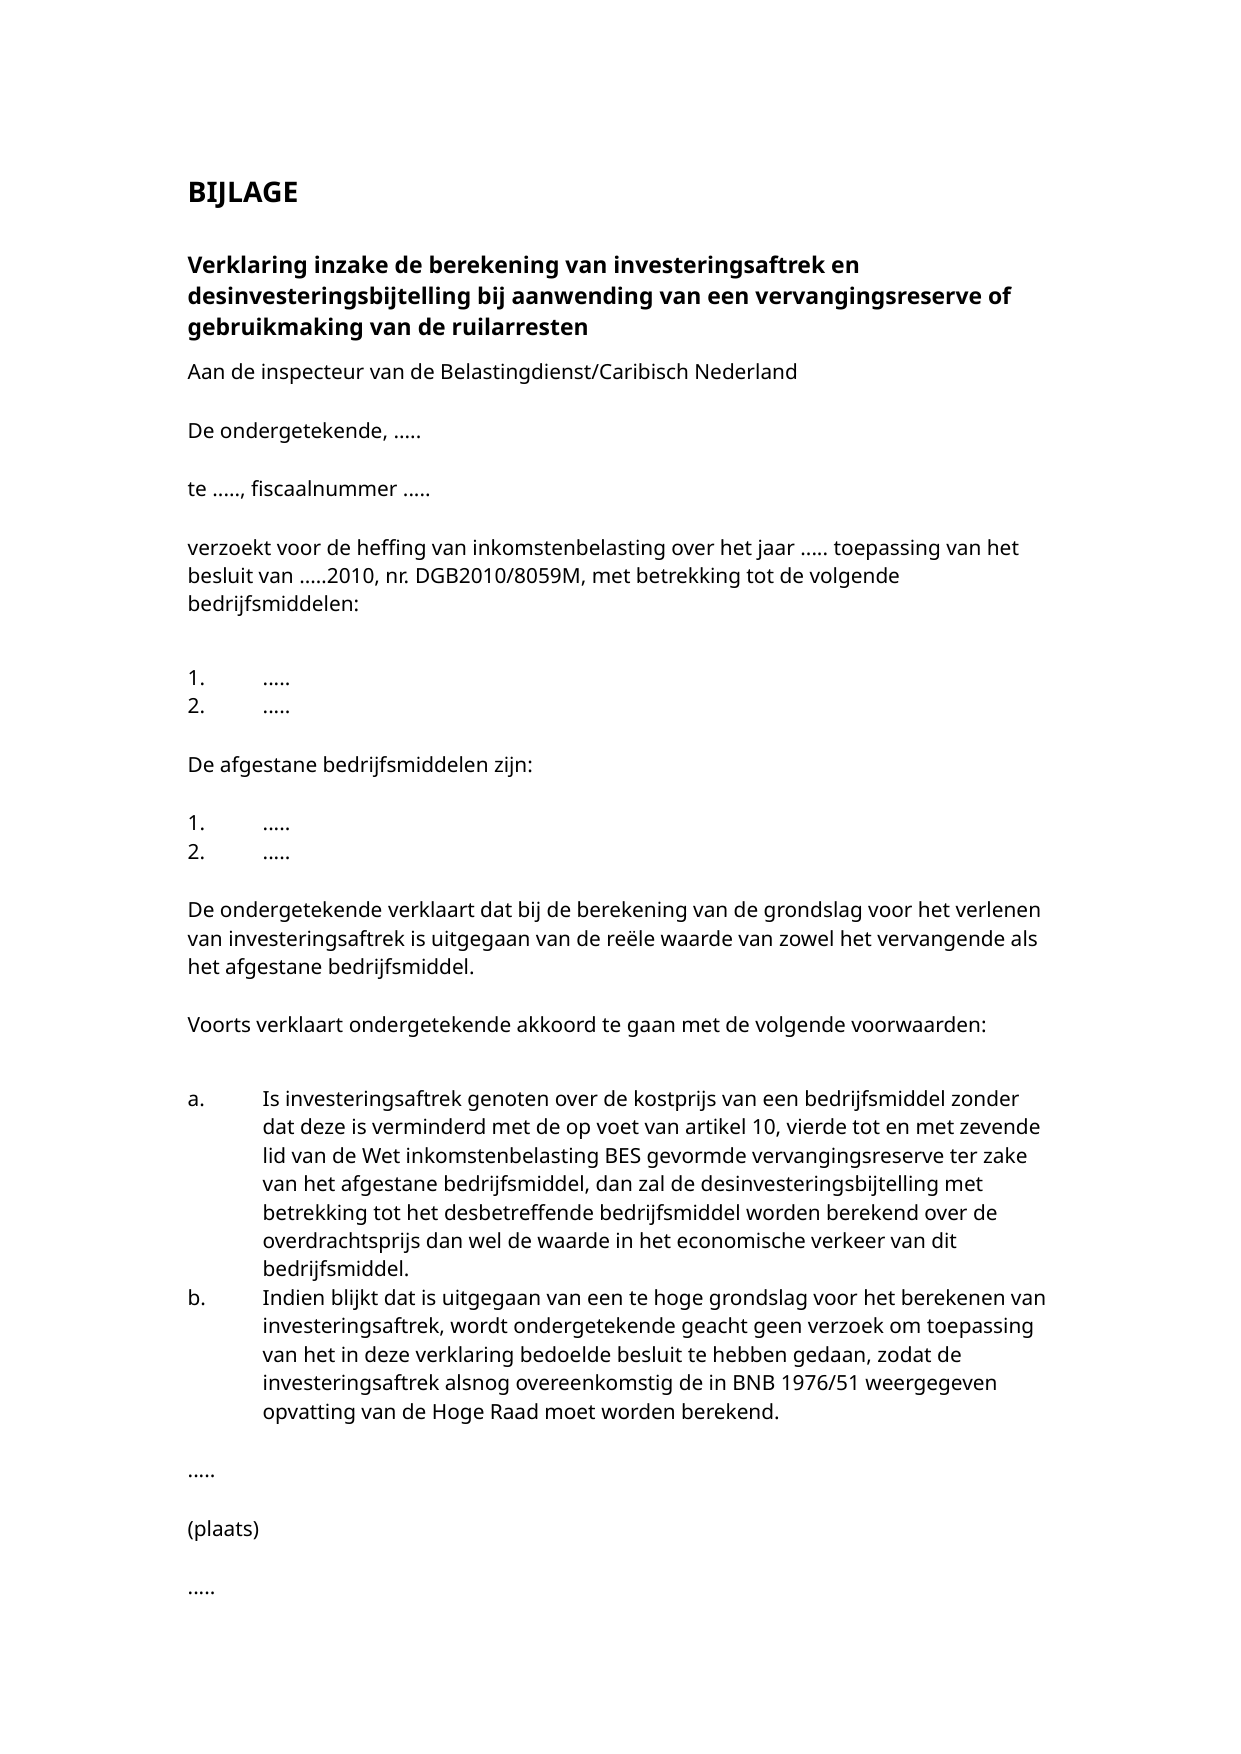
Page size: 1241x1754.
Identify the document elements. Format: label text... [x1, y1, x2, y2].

subtitle Verklaring inzake de berekening van investeringsaftrek en desinvesteringsbijtelling bij aanwending van een vervangingsreserve of gebruikmaking van de ruilarresten [187, 249, 1053, 342]
subtitle BIJLAGE [187, 172, 1053, 211]
list ..... [187, 837, 1053, 865]
text ..... [187, 1572, 1053, 1601]
list ..... [187, 691, 1053, 720]
text Aan de inspecteur van de Belastingdienst/Caribisch Nederland [187, 357, 1053, 386]
text De afgestane bedrijfsmiddelen zijn: [187, 750, 1053, 778]
text te ....., fiscaalnummer ..... [187, 474, 1053, 503]
text verzoekt voor de heffing van inkomstenbelasting over het jaar ..... toepassing van het besluit van ..…2010, nr. DGB2010/8059M, met betrekking tot de volgende bedrijfsmiddelen: [187, 533, 1053, 618]
list ..... [187, 663, 1053, 691]
list Indien blijkt dat is uitgegaan van een te hoge grondslag voor het berekenen van investeringsaftrek, wordt ondergetekende geacht geen verzoek om toepassing van het in deze verklaring bedoelde besluit te hebben gedaan, zodat de investeringsaftrek alsnog overeenkomstig de in BNB 1976/51 weergegeven opvatting van de Hoge Raad moet worden berekend. [187, 1283, 1053, 1425]
text (plaats) [187, 1514, 1053, 1542]
text De ondergetekende, ..... [187, 416, 1053, 444]
list ..... [187, 808, 1053, 837]
text Voorts verklaart ondergetekende akkoord te gaan met de volgende voorwaarden: [187, 1011, 1053, 1039]
list Is investeringsaftrek genoten over de kostprijs van een bedrijfsmiddel zonder dat deze is verminderd met de op voet van artikel 10, vierde tot en met zevende lid van de Wet inkomstenbelasting BES gevormde vervangingsreserve ter zake van het afgestane bedrijfsmiddel, dan zal de desinvesteringsbijtelling met betrekking tot het desbetreffende bedrijfsmiddel worden berekend over de overdrachtsprijs dan wel de waarde in het economische verkeer van dit bedrijfsmiddel. [187, 1084, 1053, 1283]
text ..... [187, 1455, 1053, 1484]
text De ondergetekende verklaart dat bij de berekening van de grondslag voor het verlenen van investeringsaftrek is uitgegaan van de reële waarde van zowel het vervangende als het afgestane bedrijfsmiddel. [187, 895, 1053, 981]
